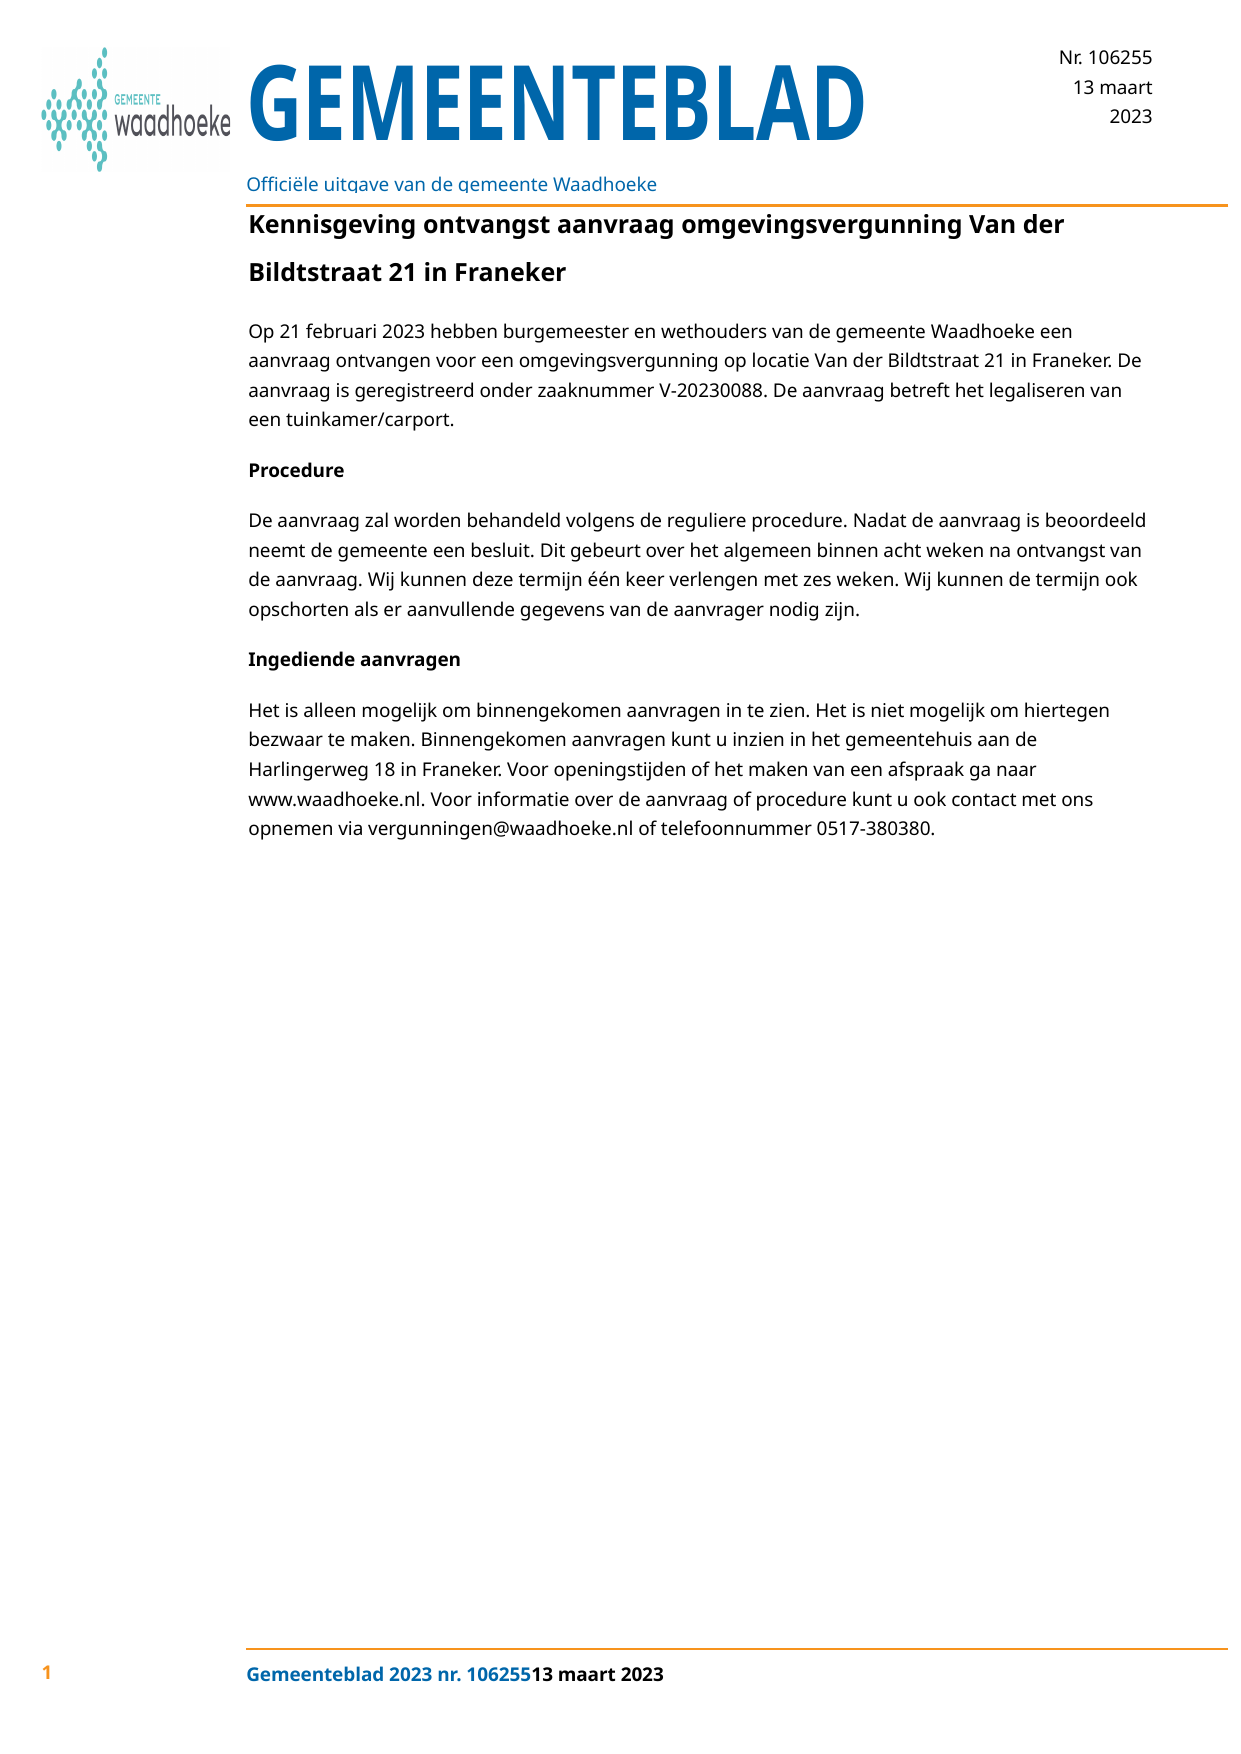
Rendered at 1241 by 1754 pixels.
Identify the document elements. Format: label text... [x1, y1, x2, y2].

text Procedure [248, 457, 1152, 483]
text Kennisgeving ontvangst aanvraag omgevingsvergunning Van der Bildtstraat 21 in Franeker [248, 207, 1152, 288]
picture [41, 47, 231, 172]
text Ingediende aanvragen [248, 647, 1152, 672]
text Het is alleen mogelijk om binnengekomen aanvragen in te zien. Het is niet mogelijk om hiertegen bezwaar te maken. Binnengekomen aanvragen kunt u inzien in het gemeentehuis aan de Harlingerweg 18 in Franeker. Voor openingstijden of het maken van een afspraak ga naar www.waadhoeke.nl. Voor informatie over de aanvraag of procedure kunt u ook contact met ons opnemen via vergunningen@waadhoeke.nl of telefoonnummer 0517-380380. [248, 697, 1152, 841]
text De aanvraag zal worden behandeld volgens de reguliere procedure. Nadat de aanvraag is beoordeeld neemt de gemeente een besluit. Dit gebeurt over het algemeen binnen acht weken na ontvangst van de aanvraag. Wij kunnen deze termijn één keer verlengen met zes weken. Wij kunnen de termijn ook opschorten als er aanvullende gegevens van de aanvrager nodig zijn. [248, 507, 1152, 622]
text Op 21 februari 2023 hebben burgemeester en wethouders van de gemeente Waadhoeke een aanvraag ontvangen voor een omgevingsvergunning op locatie Van der Bildtstraat 21 in Franeker. De aanvraag is geregistreerd onder zaaknummer V-20230088. De aanvraag betreft het legaliseren van een tuinkamer/carport. [248, 318, 1152, 432]
